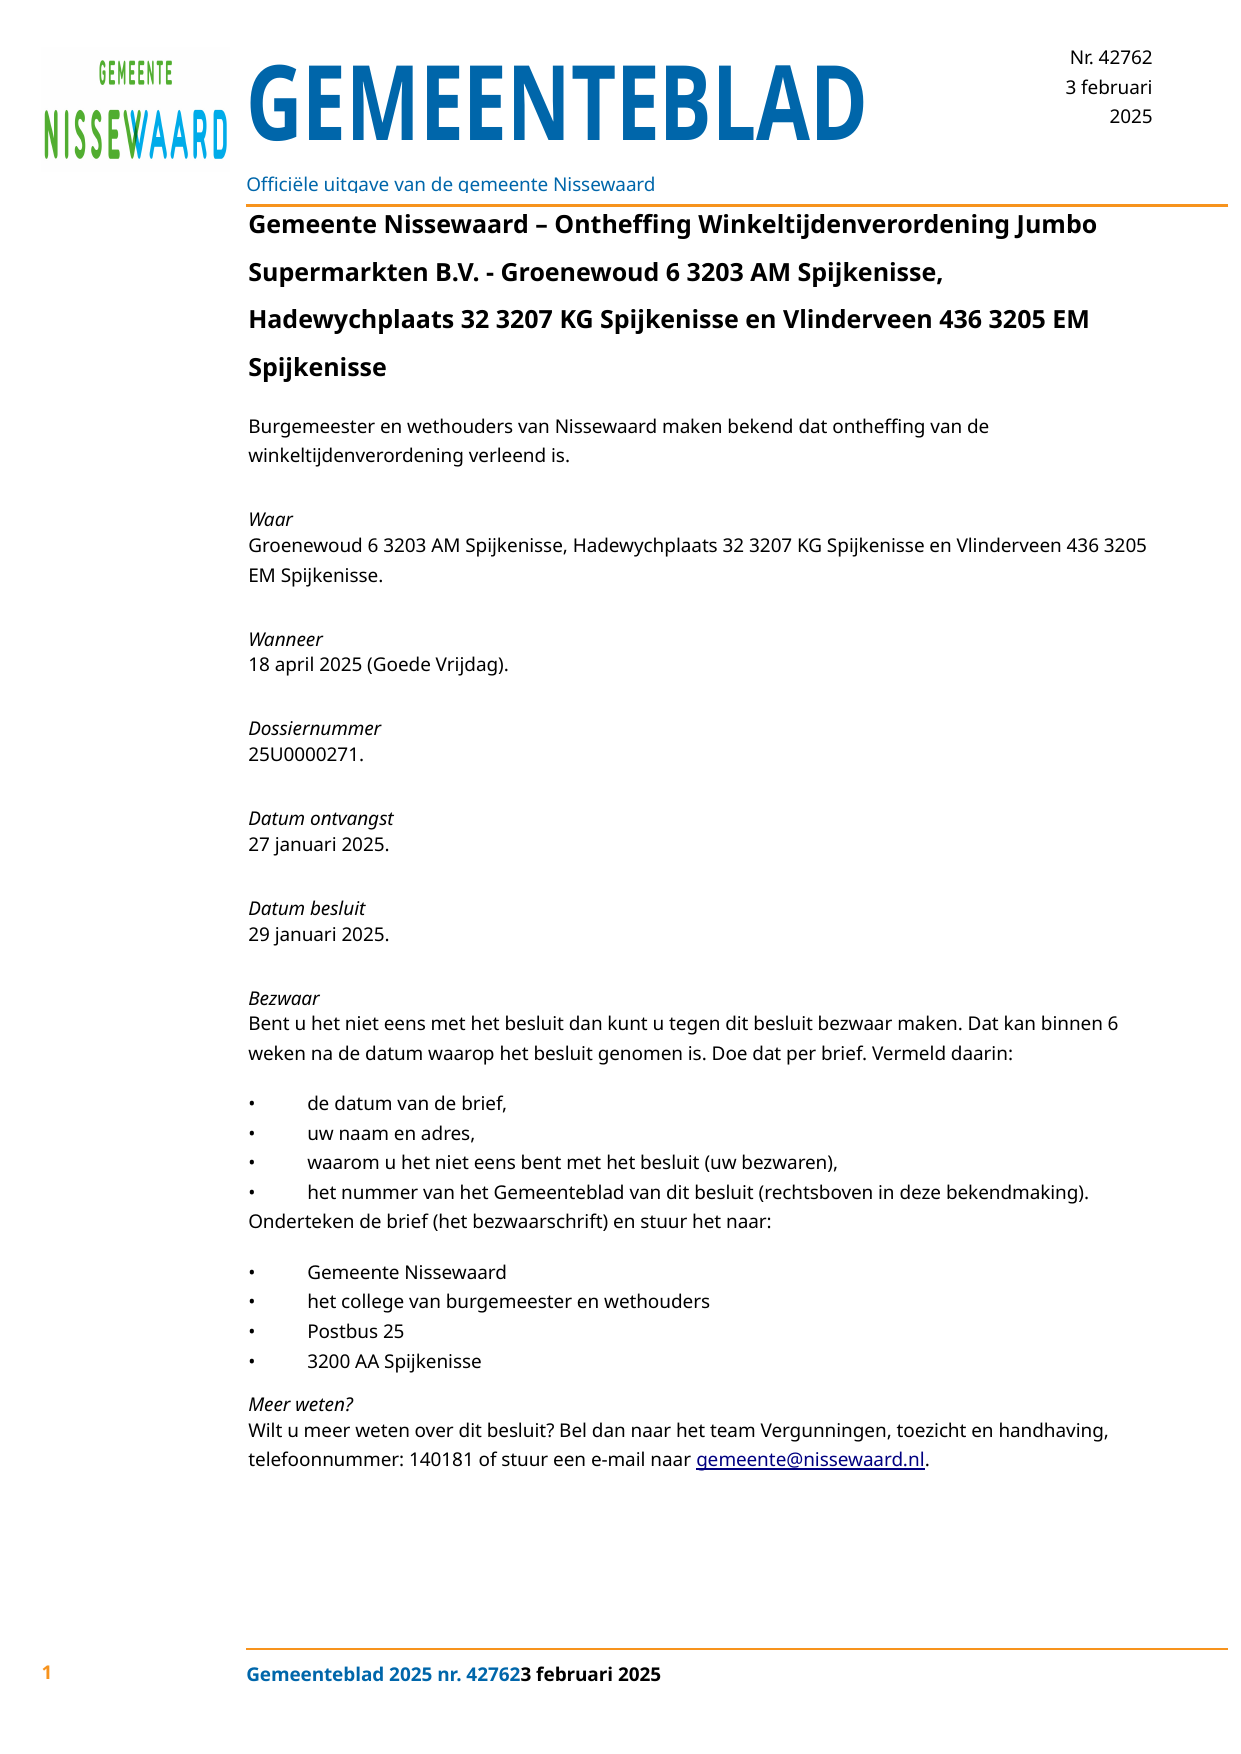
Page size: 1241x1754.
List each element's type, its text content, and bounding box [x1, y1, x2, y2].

text Bent u het niet eens met het besluit dan kunt u tegen dit besluit bezwaar maken. Dat kan binnen 6 weken na de datum waarop het besluit genomen is. Doe dat per brief. Vermeld daarin: [248, 1010, 1152, 1066]
text Meer weten? [248, 1391, 1152, 1417]
text Waar [248, 507, 1152, 532]
list het nummer van het Gemeenteblad van dit besluit (rechtsboven in deze bekendmaking). [248, 1179, 1152, 1205]
text 29 januari 2025. [248, 921, 1152, 946]
text Datum besluit [248, 895, 1152, 921]
list Postbus 25 [248, 1318, 1152, 1344]
text Gemeente Nissewaard – Ontheffing Winkeltijdenverordening Jumbo Supermarkten B.V. - Groenewoud 6 3203 AM Spijkenisse, Hadewychplaats 32 3207 KG Spijkenisse en Vlinderveen 436 3205 EM Spijkenisse [248, 207, 1152, 384]
text Burgemeester en wethouders van Nissewaard maken bekend dat ontheffing van de winkeltijdenverordening verleend is. [248, 413, 1152, 468]
list de datum van de brief, [248, 1090, 1152, 1116]
list het college van burgemeester en wethouders [248, 1289, 1152, 1314]
text Groenewoud 6 3203 AM Spijkenisse, Hadewychplaats 32 3207 KG Spijkenisse en Vlinderveen 436 3205 EM Spijkenisse. [248, 532, 1152, 588]
list 3200 AA Spijkenisse [248, 1348, 1152, 1374]
text Dossiernummer [248, 716, 1152, 741]
text Wanneer [248, 626, 1152, 652]
text Datum ontvangst [248, 805, 1152, 831]
text 27 januari 2025. [248, 831, 1152, 857]
text 18 april 2025 (Goede Vrijdag). [248, 652, 1152, 677]
list uw naam en adres, [248, 1120, 1152, 1146]
list Gemeente Nissewaard [248, 1259, 1152, 1285]
picture [41, 47, 231, 172]
text Wilt u meer weten over dit besluit? Bel dan naar het team Vergunningen, toezicht en handhaving, telefoonnummer: 140181 of stuur een e-mail naar gemeente@nissewaard.nl. [248, 1417, 1152, 1472]
text Bezwaar [248, 985, 1152, 1010]
list waarom u het niet eens bent met het besluit (uw bezwaren), [248, 1149, 1152, 1175]
text Onderteken de brief (het bezwaarschrift) en stuur het naar: [248, 1209, 1152, 1234]
text 25U0000271. [248, 741, 1152, 767]
